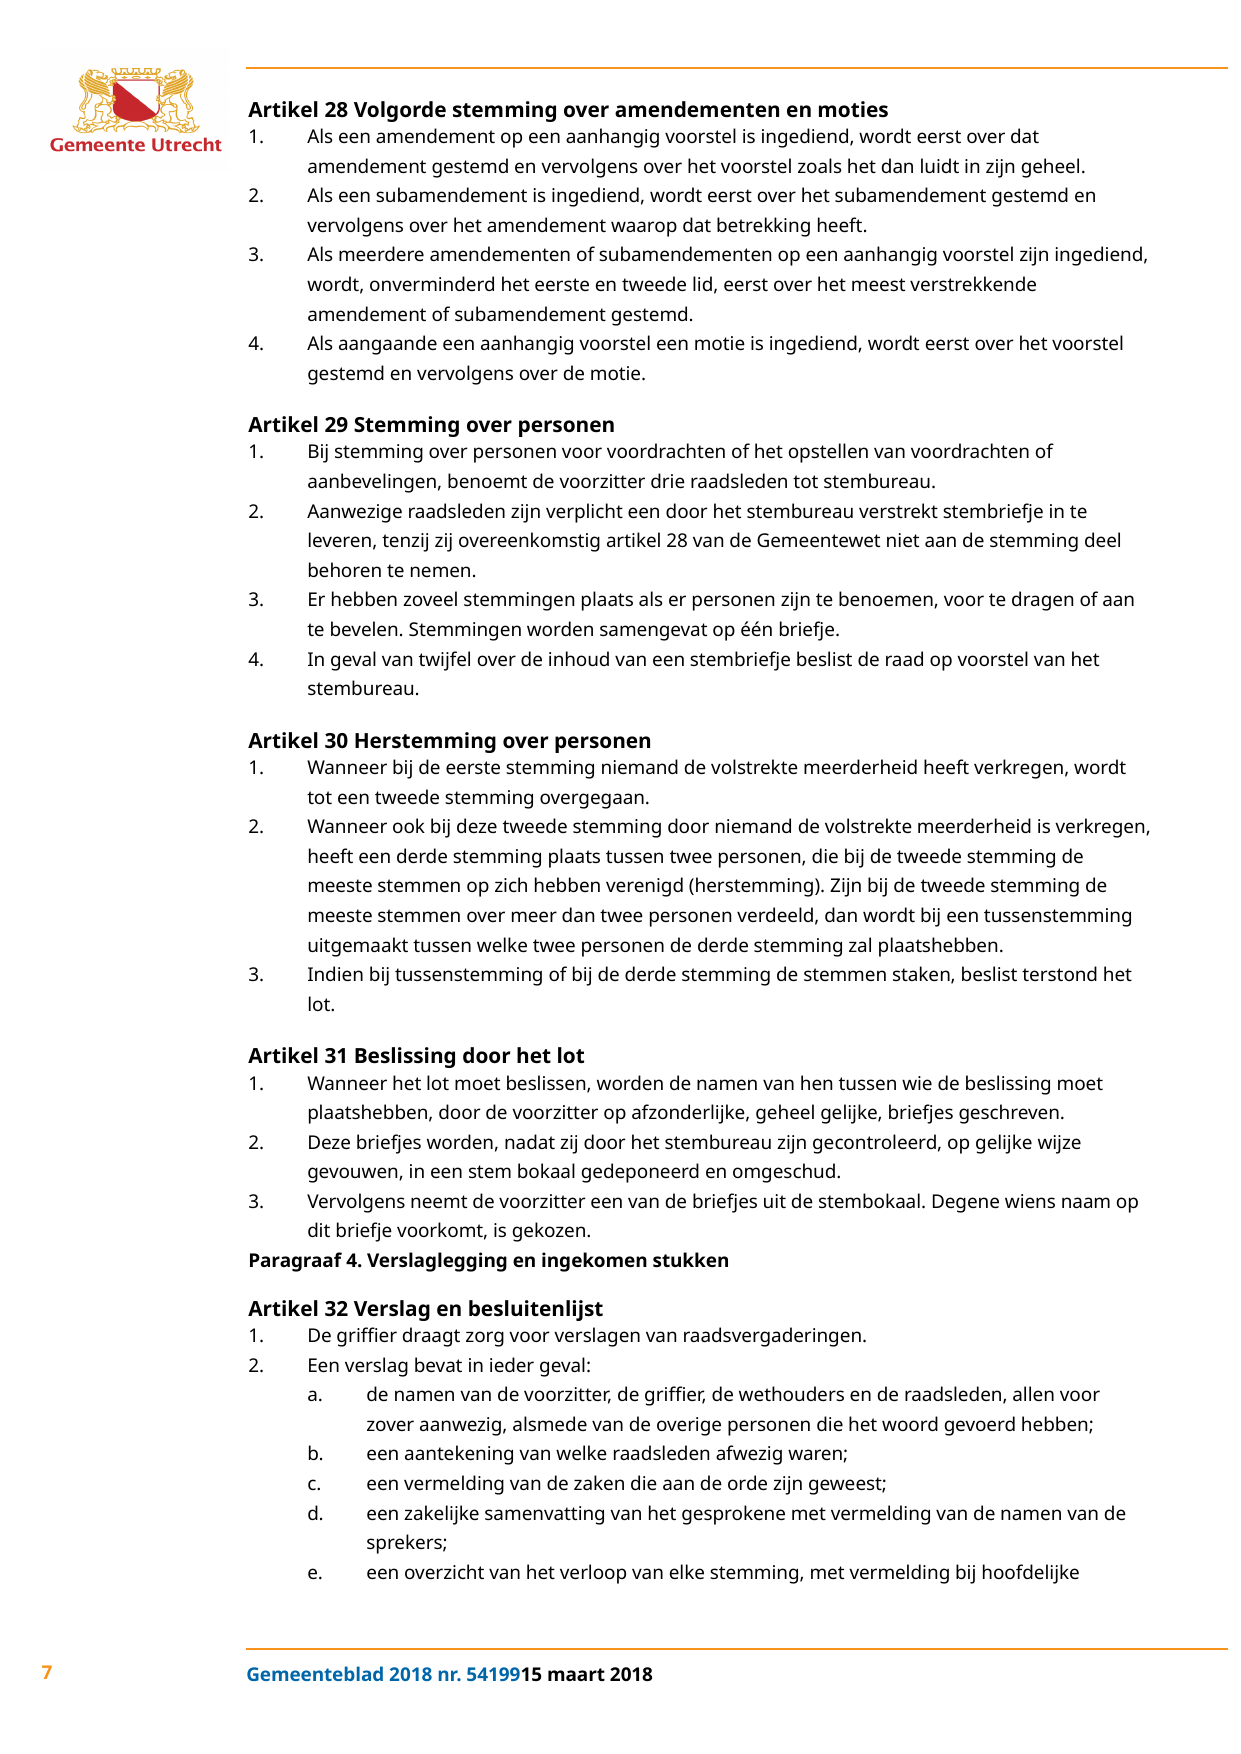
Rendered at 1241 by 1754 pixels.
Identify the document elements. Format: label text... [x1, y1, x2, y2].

list Deze briefjes worden, nadat zij door het stembureau zijn gecontroleerd, op gelijke wijze gevouwen, in een stem bokaal gedeponeerd en omgeschud. [248, 1129, 1152, 1184]
picture [41, 47, 231, 172]
text Artikel 28 Volgorde stemming over amendementen en moties [248, 95, 1152, 123]
list een overzicht van het verloop van elke stemming, met vermelding bij hoofdelijke [307, 1559, 1152, 1585]
text Paragraaf 4. Verslaglegging en ingekomen stukken [248, 1247, 1152, 1273]
list Als een subamendement is ingediend, wordt eerst over het subamendement gestemd en vervolgens over het amendement waarop dat betrekking heeft. [248, 182, 1152, 238]
list een vermelding van de zaken die aan de orde zijn geweest; [307, 1470, 1152, 1496]
list Vervolgens neemt de voorzitter een van de briefjes uit de stembokaal. Degene wiens naam op dit briefje voorkomt, is gekozen. [248, 1188, 1152, 1243]
list Er hebben zoveel stemmingen plaats als er personen zijn te benoemen, voor te dragen of aan te bevelen. Stemmingen worden samengevat op één briefje. [248, 587, 1152, 642]
list een aantekening van welke raadsleden afwezig waren; [307, 1441, 1152, 1466]
list Wanneer bij de eerste stemming niemand de volstrekte meerderheid heeft verkregen, wordt tot een tweede stemming overgegaan. [248, 754, 1152, 809]
text Artikel 32 Verslag en besluitenlijst [248, 1294, 1152, 1322]
list In geval van twijfel over de inhoud van een stembriefje beslist de raad op voorstel van het stembureau. [248, 646, 1152, 701]
text Artikel 31 Beslissing door het lot [248, 1041, 1152, 1070]
list Bij stemming over personen voor voordrachten of het opstellen van voordrachten of aanbevelingen, benoemt de voorzitter drie raadsleden tot stembureau. [248, 439, 1152, 494]
list Als een amendement op een aanhangig voorstel is ingediend, wordt eerst over dat amendement gestemd en vervolgens over het voorstel zoals het dan luidt in zijn geheel. [248, 123, 1152, 178]
list Wanneer ook bij deze tweede stemming door niemand de volstrekte meerderheid is verkregen, heeft een derde stemming plaats tussen twee personen, die bij de tweede stemming de meeste stemmen op zich hebben verenigd (herstemming). Zijn bij de tweede stemming de meeste stemmen over meer dan twee personen verdeeld, dan wordt bij een tussenstemming uitgemaakt tussen welke twee personen de derde stemming zal plaatshebben. [248, 813, 1152, 957]
list Aanwezige raadsleden zijn verplicht een door het stembureau verstrekt stembriefje in te leveren, tenzij zij overeenkomstig artikel 28 van de Gemeentewet niet aan de stemming deel behoren te nemen. [248, 498, 1152, 583]
list De griffier draagt zorg voor verslagen van raadsvergaderingen. [248, 1322, 1152, 1348]
list Als aangaande een aanhangig voorstel een motie is ingediend, wordt eerst over het voorstel gestemd en vervolgens over de motie. [248, 330, 1152, 386]
list Indien bij tussenstemming of bij de derde stemming de stemmen staken, beslist terstond het lot. [248, 961, 1152, 1017]
list Wanneer het lot moet beslissen, worden de namen van hen tussen wie de beslissing moet plaatshebben, door de voorzitter op afzonderlijke, geheel gelijke, briefjes geschreven. [248, 1070, 1152, 1125]
list de namen van de voorzitter, de griffier, de wethouders en de raadsleden, allen voor zover aanwezig, alsmede van de overige personen die het woord gevoerd hebben; [307, 1381, 1152, 1437]
list Als meerdere amendementen of subamendementen op een aanhangig voorstel zijn ingediend, wordt, onverminderd het eerste en tweede lid, eerst over het meest verstrekkende amendement of subamendement gestemd. [248, 242, 1152, 326]
text Artikel 29 Stemming over personen [248, 410, 1152, 439]
list een zakelijke samenvatting van het gesprokene met vermelding van de namen van de sprekers; [307, 1500, 1152, 1555]
text Artikel 30 Herstemming over personen [248, 726, 1152, 754]
list Een verslag bevat in ieder geval: [248, 1352, 1152, 1378]
